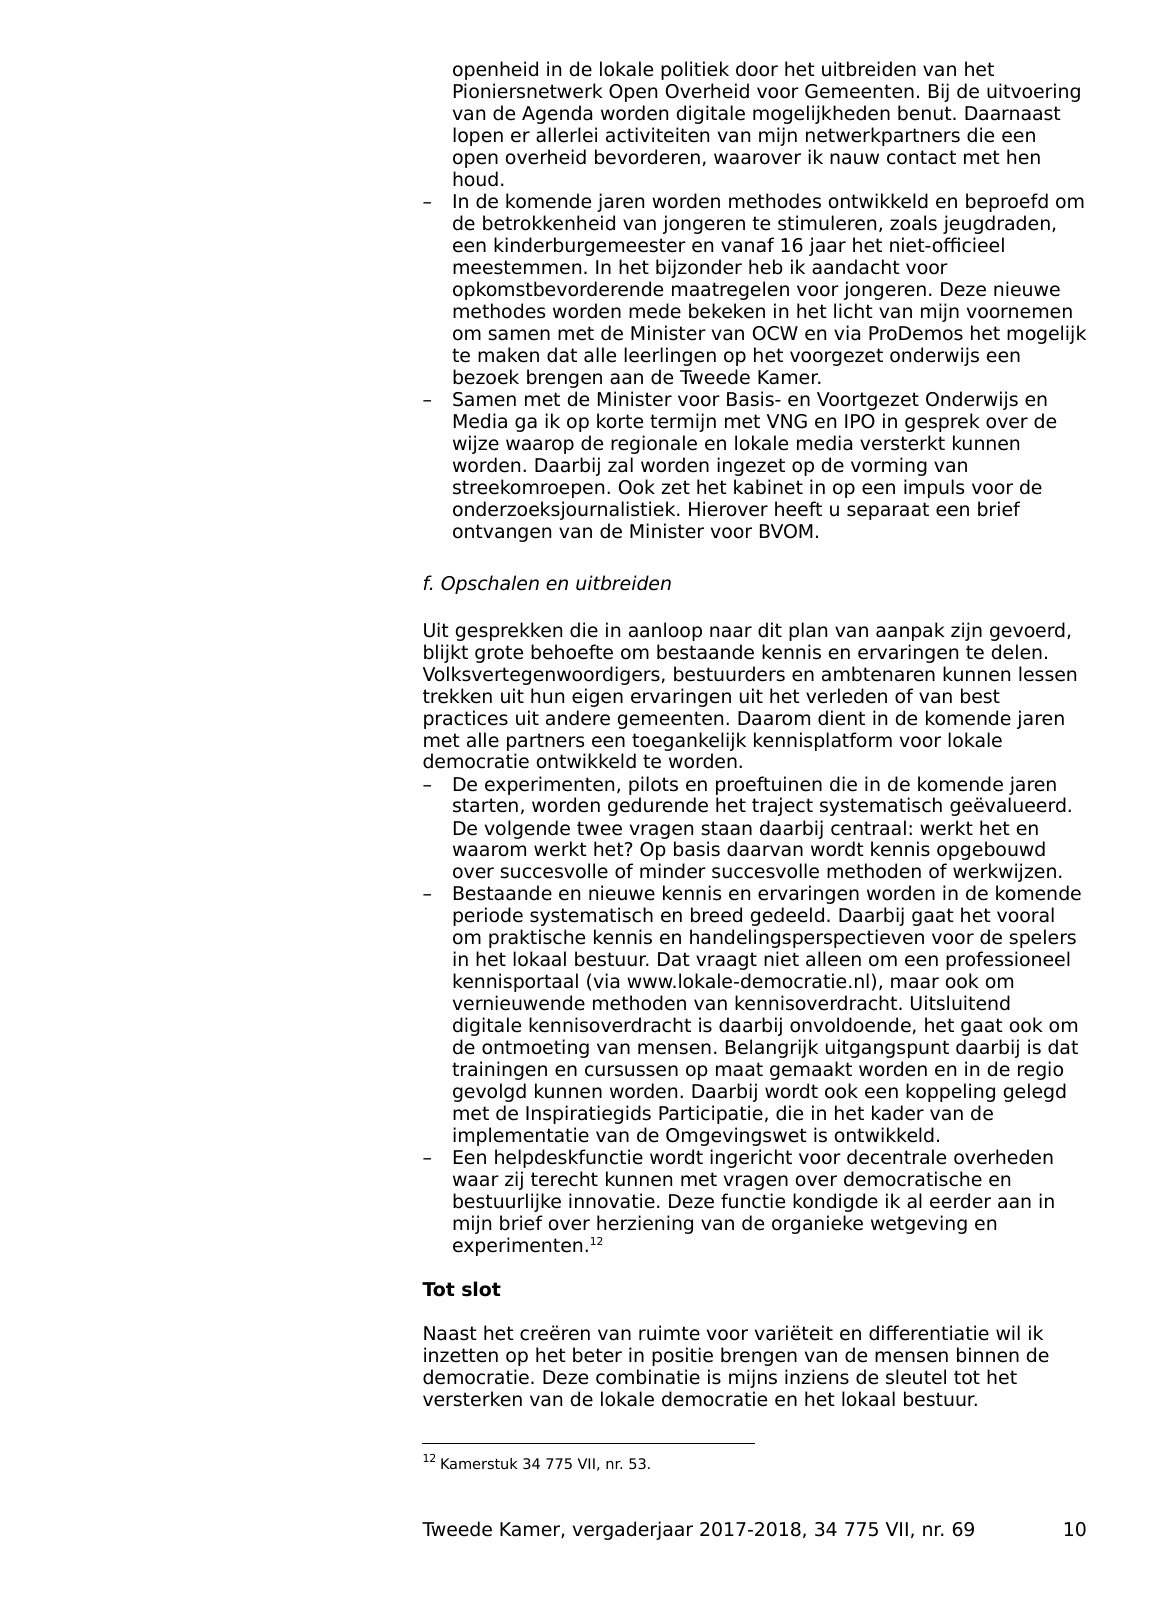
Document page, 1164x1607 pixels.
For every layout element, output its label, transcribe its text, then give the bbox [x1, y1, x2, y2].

text – Een helpdeskfunctie wordt ingericht voor decentrale overheden waar zij terecht kunnen met vragen over democratische en bestuurlijke innovatie. Deze functie kondigde ik al eerder aan in mijn brief over herziening van de organieke wetgeving en experimenten. [422, 1147, 1087, 1257]
text – Bestaande en nieuwe kennis en ervaringen worden in de komende periode systematisch en breed gedeeld. Daarbij gaat het vooral om praktische kennis en handelingsperspectieven voor de spelers in het lokaal bestuur. Dat vraagt niet alleen om een professioneel kennisportaal (via www.lokale-democratie.nl), maar ook om vernieuwende methoden van kennisoverdracht. Uitsluitend digitale kennisoverdracht is daarbij onvoldoende, het gaat ook om de ontmoeting van mensen. Belangrijk uitgangspunt daarbij is dat trainingen en cursussen op maat gemaakt worden en in de regio gevolgd kunnen worden. Daarbij wordt ook een koppeling gelegd met de Inspiratiegids Participatie, die in het kader van de implementatie van de Omgevingswet is ontwikkeld. [422, 883, 1087, 1147]
text – In de komende jaren worden methodes ontwikkeld en beproefd om de betrokkenheid van jongeren te stimuleren, zoals jeugdraden, een kinderburgemeester en vanaf 16 jaar het niet-officieel meestemmen. In het bijzonder heb ik aandacht voor opkomstbevorderende maatregelen voor jongeren. Deze nieuwe methodes worden mede bekeken in het licht van mijn voornemen om samen met de Minister van OCW en via ProDemos het mogelijk te maken dat alle leerlingen op het voorgezet onderwijs een bezoek brengen aan de Tweede Kamer. [422, 191, 1087, 389]
text Uit gesprekken die in aanloop naar dit plan van aanpak zijn gevoerd, blijkt grote behoefte om bestaande kennis en ervaringen te delen. Volksvertegenwoordigers, bestuurders en ambtenaren kunnen lessen trekken uit hun eigen ervaringen uit het verleden of van best practices uit andere gemeenten. Daarom dient in de komende jaren met alle partners een toegankelijk kennisplatform voor lokale democratie ontwikkeld te worden. [422, 619, 1087, 773]
subtitle f. Opschalen en uitbreiden [422, 573, 1087, 594]
text – Samen met de Minister voor Basis- en Voortgezet Onderwijs en Media ga ik op korte termijn met VNG en IPO in gesprek over de wijze waarop de regionale en lokale media versterkt kunnen worden. Daarbij zal worden ingezet op de vorming van streekomroepen. Ook zet het kabinet in op een impuls voor de onderzoeksjournalistiek. Hierover heeft u separaat een brief ontvangen van de Minister voor BVOM. [422, 389, 1087, 543]
text Naast het creëren van ruimte voor variëteit en differentiatie wil ik inzetten op het beter in positie brengen van de mensen binnen de democratie. Deze combinatie is mijns inziens de sleutel tot het versterken van de lokale democratie en het lokaal bestuur. [422, 1323, 1087, 1411]
text openheid in de lokale politiek door het uitbreiden van het Pioniersnetwerk Open Overheid voor Gemeenten. Bij de uitvoering van de Agenda worden digitale mogelijkheden benut. Daarnaast lopen er allerlei activiteiten van mijn netwerkpartners die een open overheid bevorderen, waarover ik nauw contact met hen houd. [422, 59, 1087, 191]
subtitle Tot slot [422, 1279, 1087, 1301]
text Kamerstuk 34 775 VII, nr. 53. [422, 1452, 1087, 1474]
text – De experimenten, pilots en proeftuinen die in de komende jaren starten, worden gedurende het traject systematisch geëvalueerd. De volgende twee vragen staan daarbij centraal: werkt het en waarom werkt het? Op basis daarvan wordt kennis opgebouwd over succesvolle of minder succesvolle methoden of werkwijzen. [422, 773, 1087, 883]
